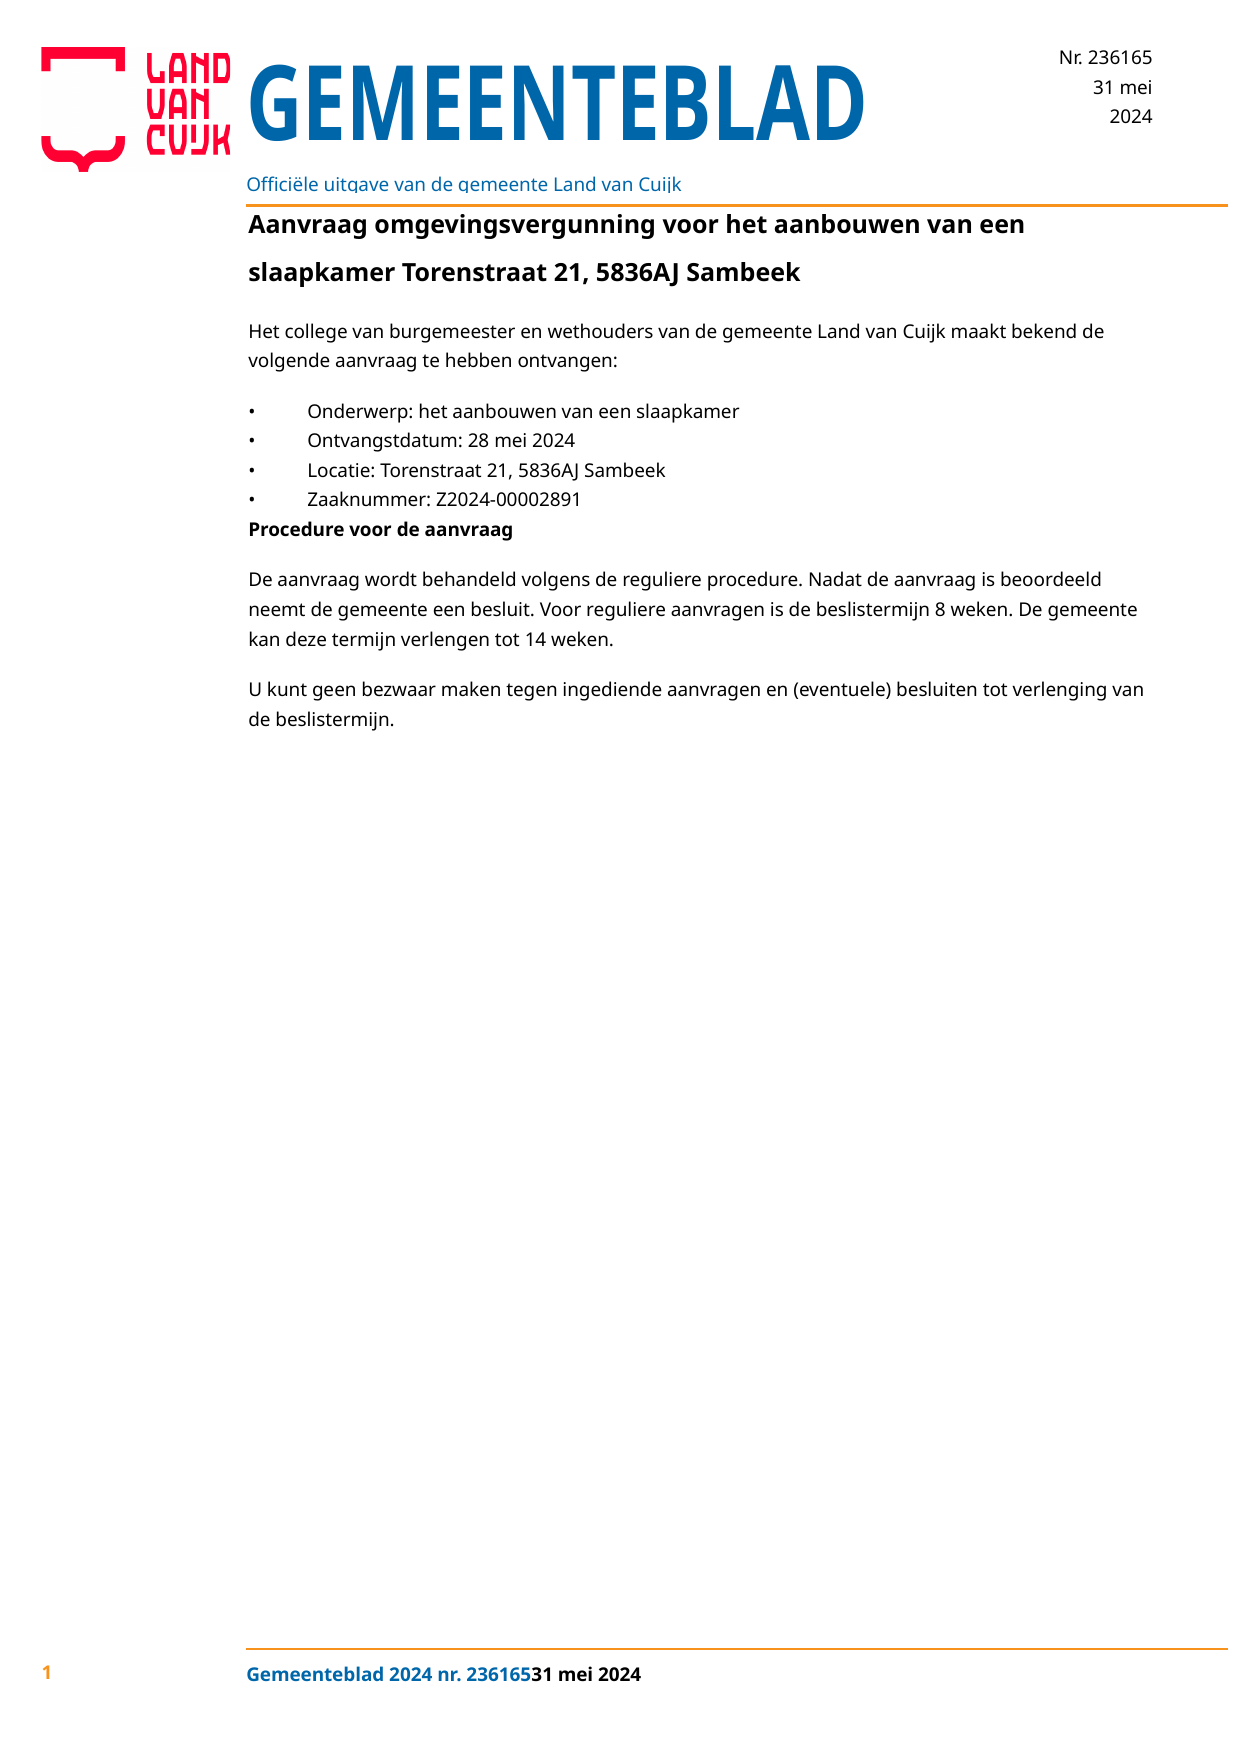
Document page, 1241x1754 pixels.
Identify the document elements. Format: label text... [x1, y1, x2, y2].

picture [41, 47, 231, 172]
list Onderwerp: het aanbouwen van een slaapkamer [248, 398, 1152, 424]
list Ontvangstdatum: 28 mei 2024 [248, 427, 1152, 453]
text De aanvraag wordt behandeld volgens de reguliere procedure. Nadat de aanvraag is beoordeeld neemt de gemeente een besluit. Voor reguliere aanvragen is de beslistermijn 8 weken. De gemeente kan deze termijn verlengen tot 14 weken. [248, 567, 1152, 652]
text Procedure voor de aanvraag [248, 516, 1152, 542]
list Zaaknummer: Z2024-00002891 [248, 487, 1152, 512]
text Aanvraag omgevingsvergunning voor het aanbouwen van een slaapkamer Torenstraat 21, 5836AJ Sambeek [248, 207, 1152, 288]
text U kunt geen bezwaar maken tegen ingediende aanvragen en (eventuele) besluiten tot verlenging van de beslistermijn. [248, 676, 1152, 732]
list Locatie: Torenstraat 21, 5836AJ Sambeek [248, 457, 1152, 483]
text Het college van burgemeester en wethouders van de gemeente Land van Cuijk maakt bekend de volgende aanvraag te hebben ontvangen: [248, 318, 1152, 373]
